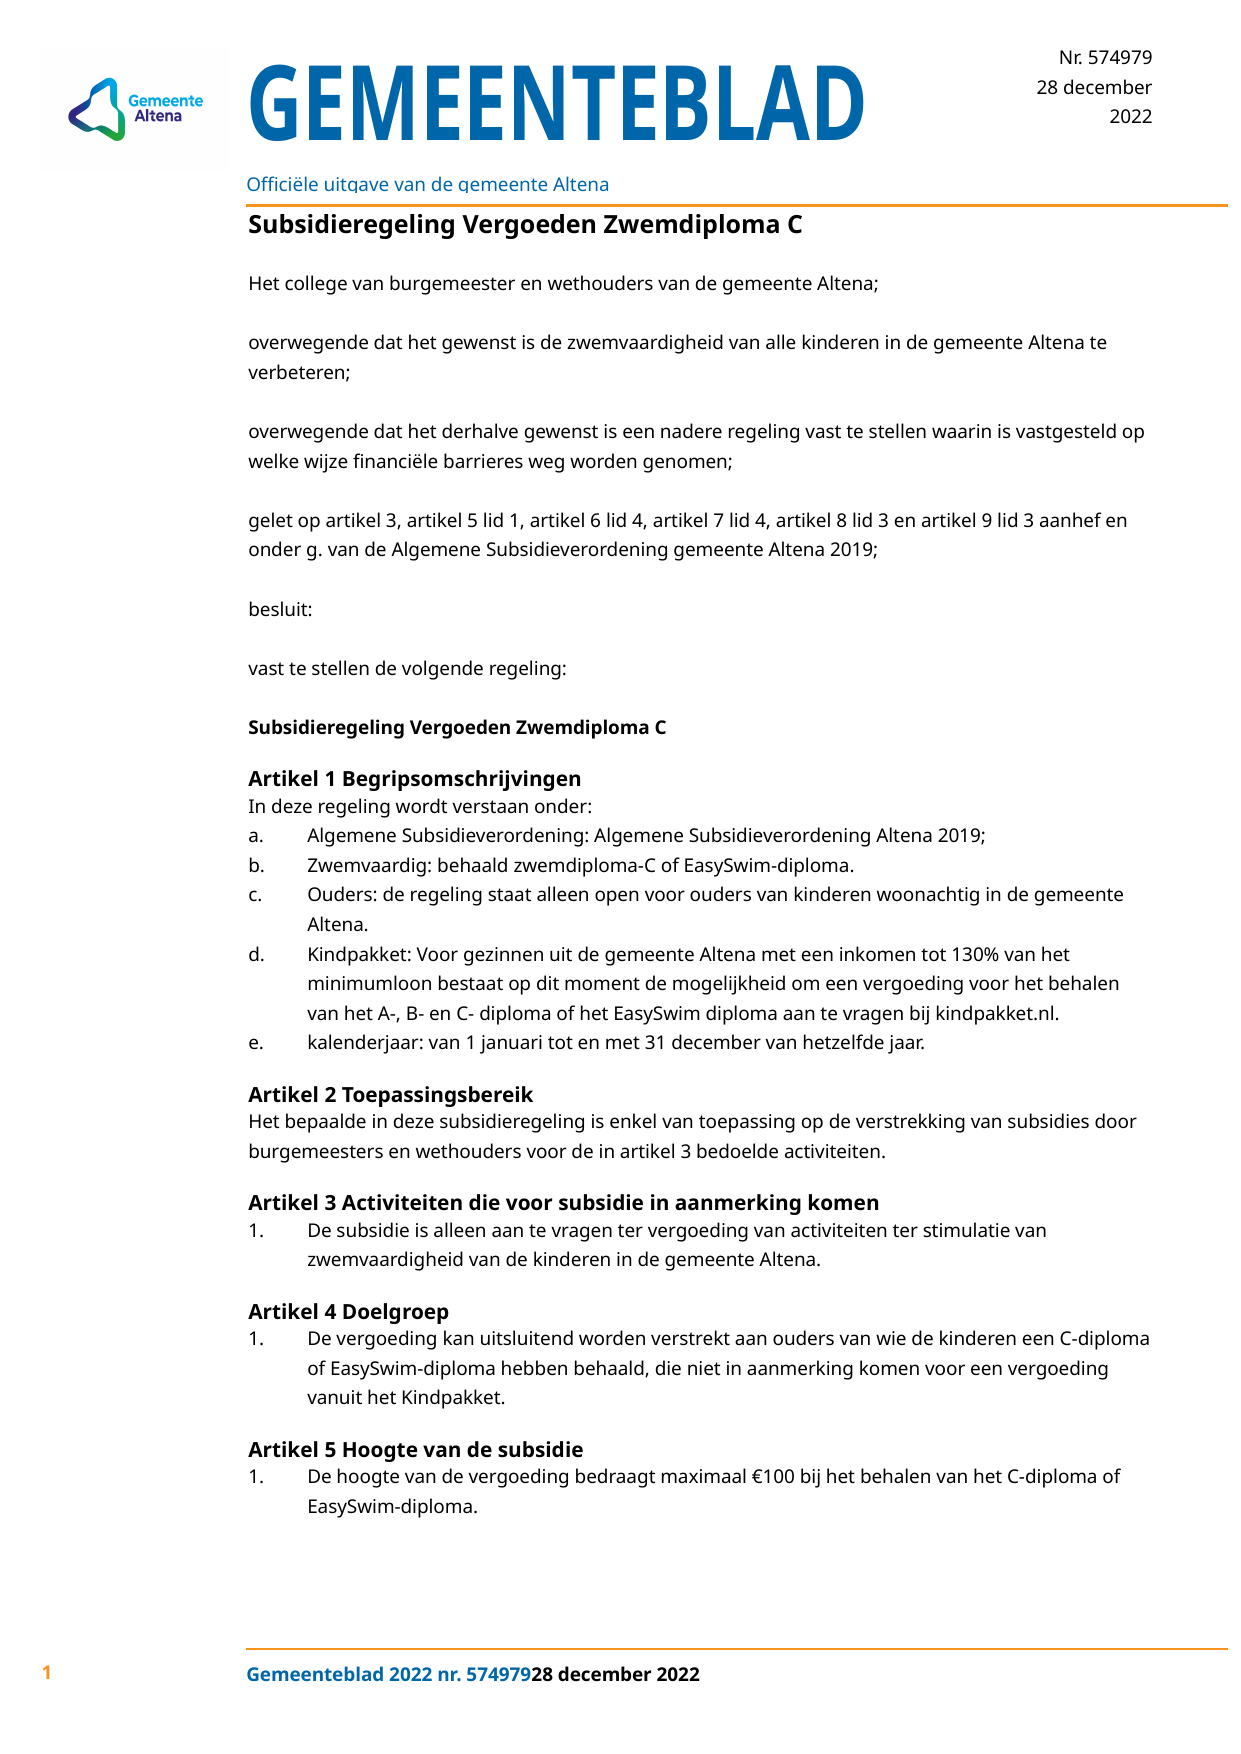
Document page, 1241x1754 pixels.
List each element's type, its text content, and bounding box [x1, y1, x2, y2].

list kalenderjaar: van 1 januari tot en met 31 december van hetzelfde jaar. [248, 1029, 1152, 1055]
text overwegende dat het derhalve gewenst is een nadere regeling vast te stellen waarin is vastgesteld op welke wijze financiële barrieres weg worden genomen; [248, 418, 1152, 473]
text Het bepaalde in deze subsidieregeling is enkel van toepassing op de verstrekking van subsidies door burgemeesters en wethouders voor de in artikel 3 bedoelde activiteiten. [248, 1108, 1152, 1164]
text In deze regeling wordt verstaan onder: [248, 793, 1152, 819]
text vast te stellen de volgende regeling: [248, 655, 1152, 681]
list De hoogte van de vergoeding bedraagt maximaal €100 bij het behalen van het C-diploma of EasySwim-diploma. [248, 1463, 1152, 1519]
text Artikel 1 Begripsomschrijvingen [248, 764, 1152, 793]
list De subsidie is alleen aan te vragen ter vergoeding van activiteiten ter stimulatie van zwemvaardigheid van de kinderen in de gemeente Altena. [248, 1217, 1152, 1272]
text Subsidieregeling Vergoeden Zwemdiploma C [248, 714, 1152, 740]
list De vergoeding kan uitsluitend worden verstrekt aan ouders van wie de kinderen een C-diploma of EasySwim-diploma hebben behaald, die niet in aanmerking komen voor een vergoeding vanuit het Kindpakket. [248, 1325, 1152, 1410]
list Kindpakket: Voor gezinnen uit de gemeente Altena met een inkomen tot 130% van het minimumloon bestaat op dit moment de mogelijkheid om een vergoeding voor het behalen van het A-, B- en C- diploma of het EasySwim diploma aan te vragen bij kindpakket.nl. [248, 941, 1152, 1026]
text Artikel 3 Activiteiten die voor subsidie in aanmerking komen [248, 1188, 1152, 1217]
text Artikel 2 Toepassingsbereik [248, 1080, 1152, 1108]
text overwegende dat het gewenst is de zwemvaardigheid van alle kinderen in de gemeente Altena te verbeteren; [248, 329, 1152, 385]
list Ouders: de regeling staat alleen open voor ouders van kinderen woonachtig in de gemeente Altena. [248, 882, 1152, 937]
list Zwemvaardig: behaald zwemdiploma-C of EasySwim-diploma. [248, 852, 1152, 878]
text gelet op artikel 3, artikel 5 lid 1, artikel 6 lid 4, artikel 7 lid 4, artikel 8 lid 3 en artikel 9 lid 3 aanhef en onder g. van de Algemene Subsidieverordening gemeente Altena 2019; [248, 507, 1152, 562]
text Het college van burgemeester en wethouders van de gemeente Altena; [248, 270, 1152, 296]
list Algemene Subsidieverordening: Algemene Subsidieverordening Altena 2019; [248, 822, 1152, 848]
text Artikel 4 Doelgroep [248, 1297, 1152, 1325]
picture [41, 47, 231, 172]
text Subsidieregeling Vergoeden Zwemdiploma C [248, 207, 1152, 241]
text besluit: [248, 596, 1152, 621]
text Artikel 5 Hoogte van de subsidie [248, 1435, 1152, 1463]
